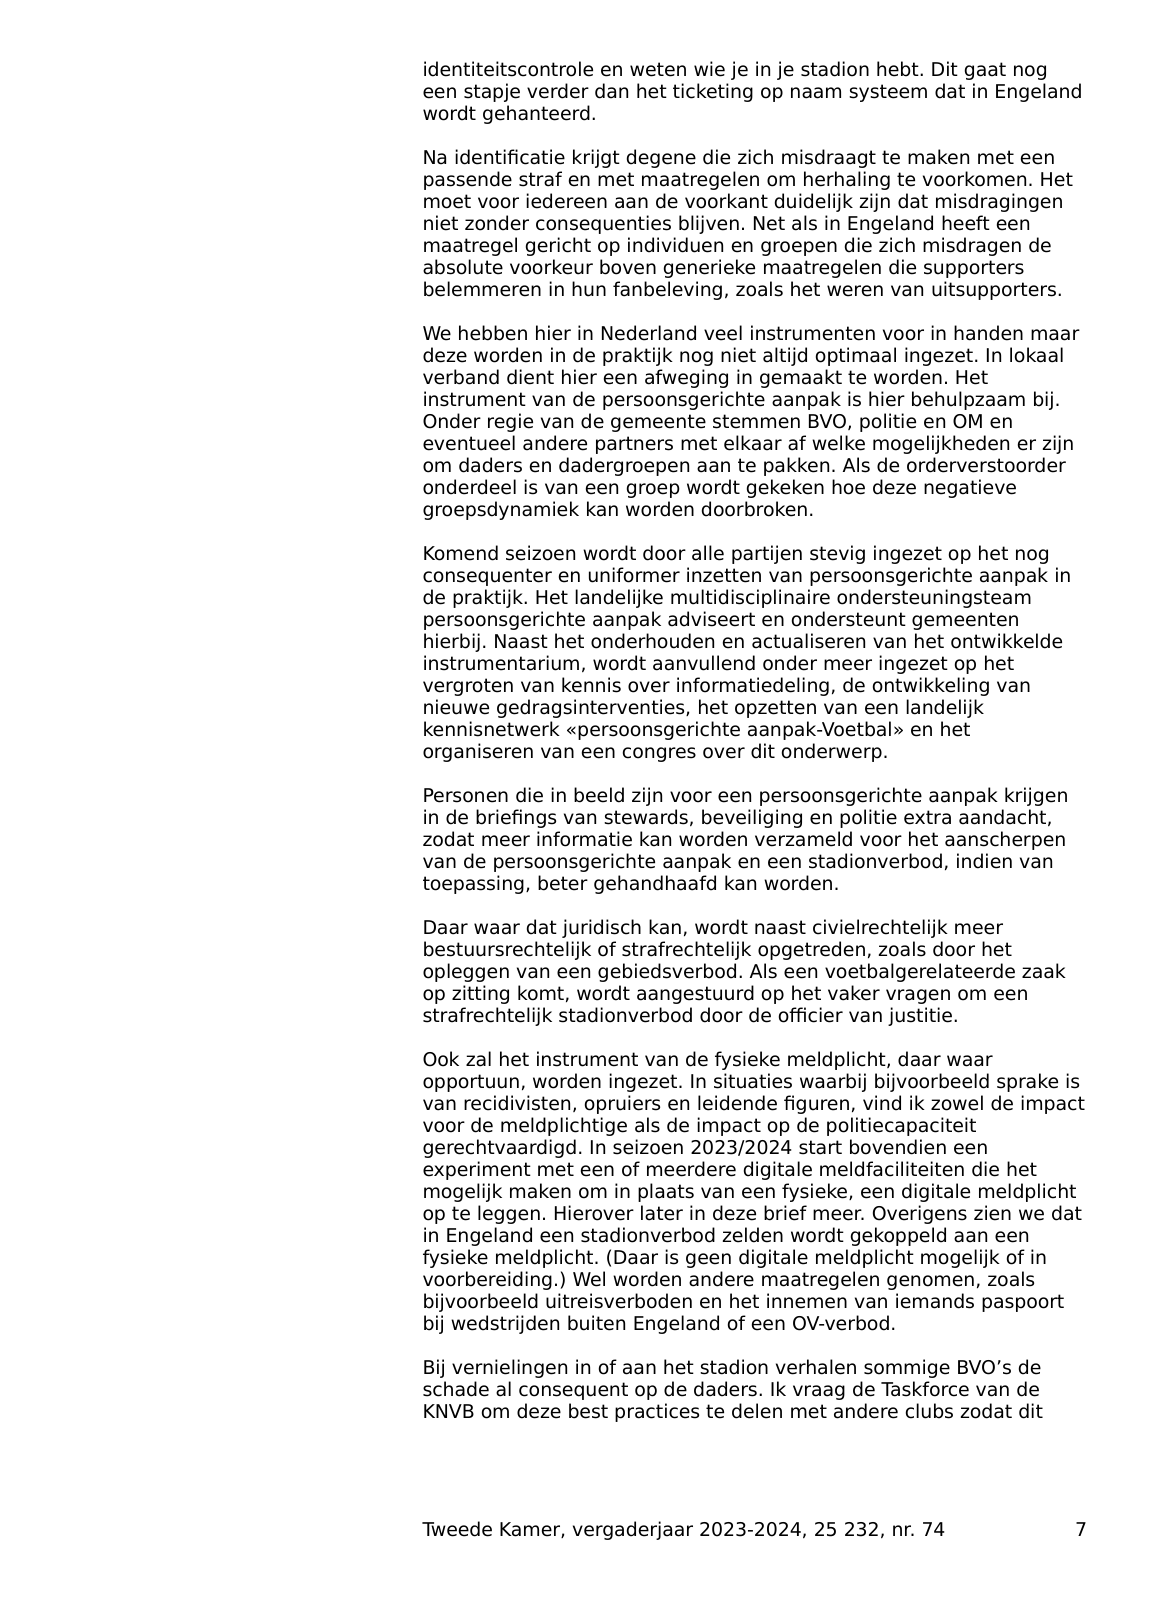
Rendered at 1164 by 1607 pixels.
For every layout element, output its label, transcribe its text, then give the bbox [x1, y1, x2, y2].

text Ook zal het instrument van de fysieke meldplicht, daar waar opportuun, worden ingezet. In situaties waarbij bijvoorbeeld sprake is van recidivisten, opruiers en leidende figuren, vind ik zowel de impact voor de meldplichtige als de impact op de politiecapaciteit gerechtvaardigd. In seizoen 2023/2024 start bovendien een experiment met een of meerdere digitale meldfaciliteiten die het mogelijk maken om in plaats van een fysieke, een digitale meldplicht op te leggen. Hierover later in deze brief meer. Overigens zien we dat in Engeland een stadionverbod zelden wordt gekoppeld aan een fysieke meldplicht. (Daar is geen digitale meldplicht mogelijk of in voorbereiding.) Wel worden andere maatregelen genomen, zoals bijvoorbeeld uitreisverboden en het innemen van iemands paspoort bij wedstrijden buiten Engeland of een OV-verbod. [422, 1049, 1087, 1335]
text Daar waar dat juridisch kan, wordt naast civielrechtelijk meer bestuursrechtelijk of strafrechtelijk opgetreden, zoals door het opleggen van een gebiedsverbod. Als een voetbalgerelateerde zaak op zitting komt, wordt aangestuurd op het vaker vragen om een strafrechtelijk stadionverbod door de officier van justitie. [422, 917, 1087, 1027]
text Komend seizoen wordt door alle partijen stevig ingezet op het nog consequenter en uniformer inzetten van persoonsgerichte aanpak in de praktijk. Het landelijke multidisciplinaire ondersteuningsteam persoonsgerichte aanpak adviseert en ondersteunt gemeenten hierbij. Naast het onderhouden en actualiseren van het ontwikkelde instrumentarium, wordt aanvullend onder meer ingezet op het vergroten van kennis over informatiedeling, de ontwikkeling van nieuwe gedragsinterventies, het opzetten van een landelijk kennisnetwerk «persoonsgerichte aanpak-Voetbal» en het organiseren van een congres over dit onderwerp. [422, 543, 1087, 763]
text identiteitscontrole en weten wie je in je stadion hebt. Dit gaat nog een stapje verder dan het ticketing op naam systeem dat in Engeland wordt gehanteerd. [422, 59, 1087, 125]
text We hebben hier in Nederland veel instrumenten voor in handen maar deze worden in de praktijk nog niet altijd optimaal ingezet. In lokaal verband dient hier een afweging in gemaakt te worden. Het instrument van de persoonsgerichte aanpak is hier behulpzaam bij. Onder regie van de gemeente stemmen BVO, politie en OM en eventueel andere partners met elkaar af welke mogelijkheden er zijn om daders en dadergroepen aan te pakken. Als de orderverstoorder onderdeel is van een groep wordt gekeken hoe deze negatieve groepsdynamiek kan worden doorbroken. [422, 323, 1087, 521]
text Personen die in beeld zijn voor een persoonsgerichte aanpak krijgen in de briefings van stewards, beveiliging en politie extra aandacht, zodat meer informatie kan worden verzameld voor het aanscherpen van de persoonsgerichte aanpak en een stadionverbod, indien van toepassing, beter gehandhaafd kan worden. [422, 785, 1087, 895]
text Bij vernielingen in of aan het stadion verhalen sommige BVO’s de schade al consequent op de daders. Ik vraag de Taskforce van de KNVB om deze best practices te delen met andere clubs zodat dit [422, 1357, 1087, 1423]
text Na identificatie krijgt degene die zich misdraagt te maken met een passende straf en met maatregelen om herhaling te voorkomen. Het moet voor iedereen aan de voorkant duidelijk zijn dat misdragingen niet zonder consequenties blijven. Net als in Engeland heeft een maatregel gericht op individuen en groepen die zich misdragen de absolute voorkeur boven generieke maatregelen die supporters belemmeren in hun fanbeleving, zoals het weren van uitsupporters. [422, 147, 1087, 301]
